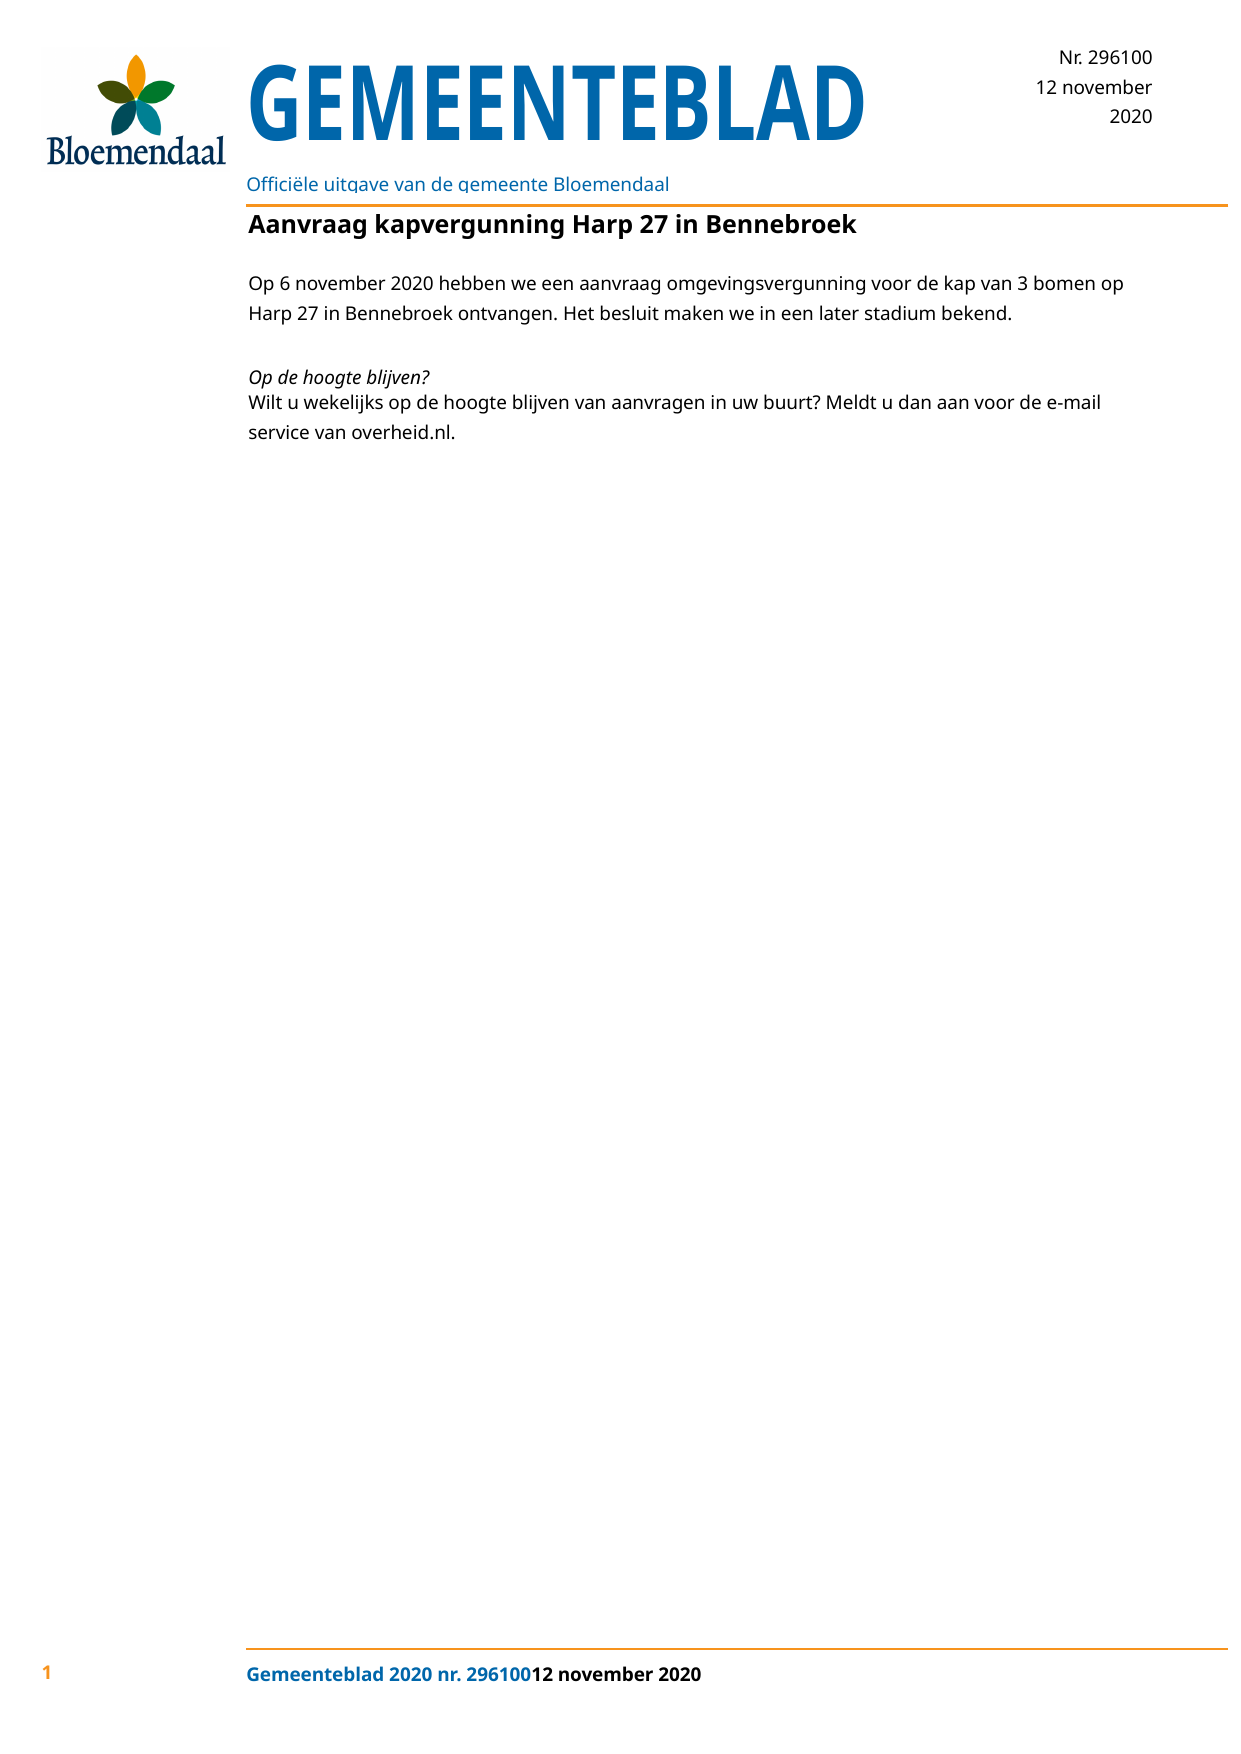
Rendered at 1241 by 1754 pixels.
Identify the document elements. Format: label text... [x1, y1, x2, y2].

text Aanvraag kapvergunning Harp 27 in Bennebroek [248, 207, 1152, 241]
picture [41, 47, 231, 172]
text Op de hoogte blijven? [248, 364, 1152, 389]
text Op 6 november 2020 hebben we een aanvraag omgevingsvergunning voor de kap van 3 bomen op Harp 27 in Bennebroek ontvangen. Het besluit maken we in een later stadium bekend. [248, 270, 1152, 326]
text Wilt u wekelijks op de hoogte blijven van aanvragen in uw buurt? Meldt u dan aan voor de e-mail service van overheid.nl. [248, 389, 1152, 445]
